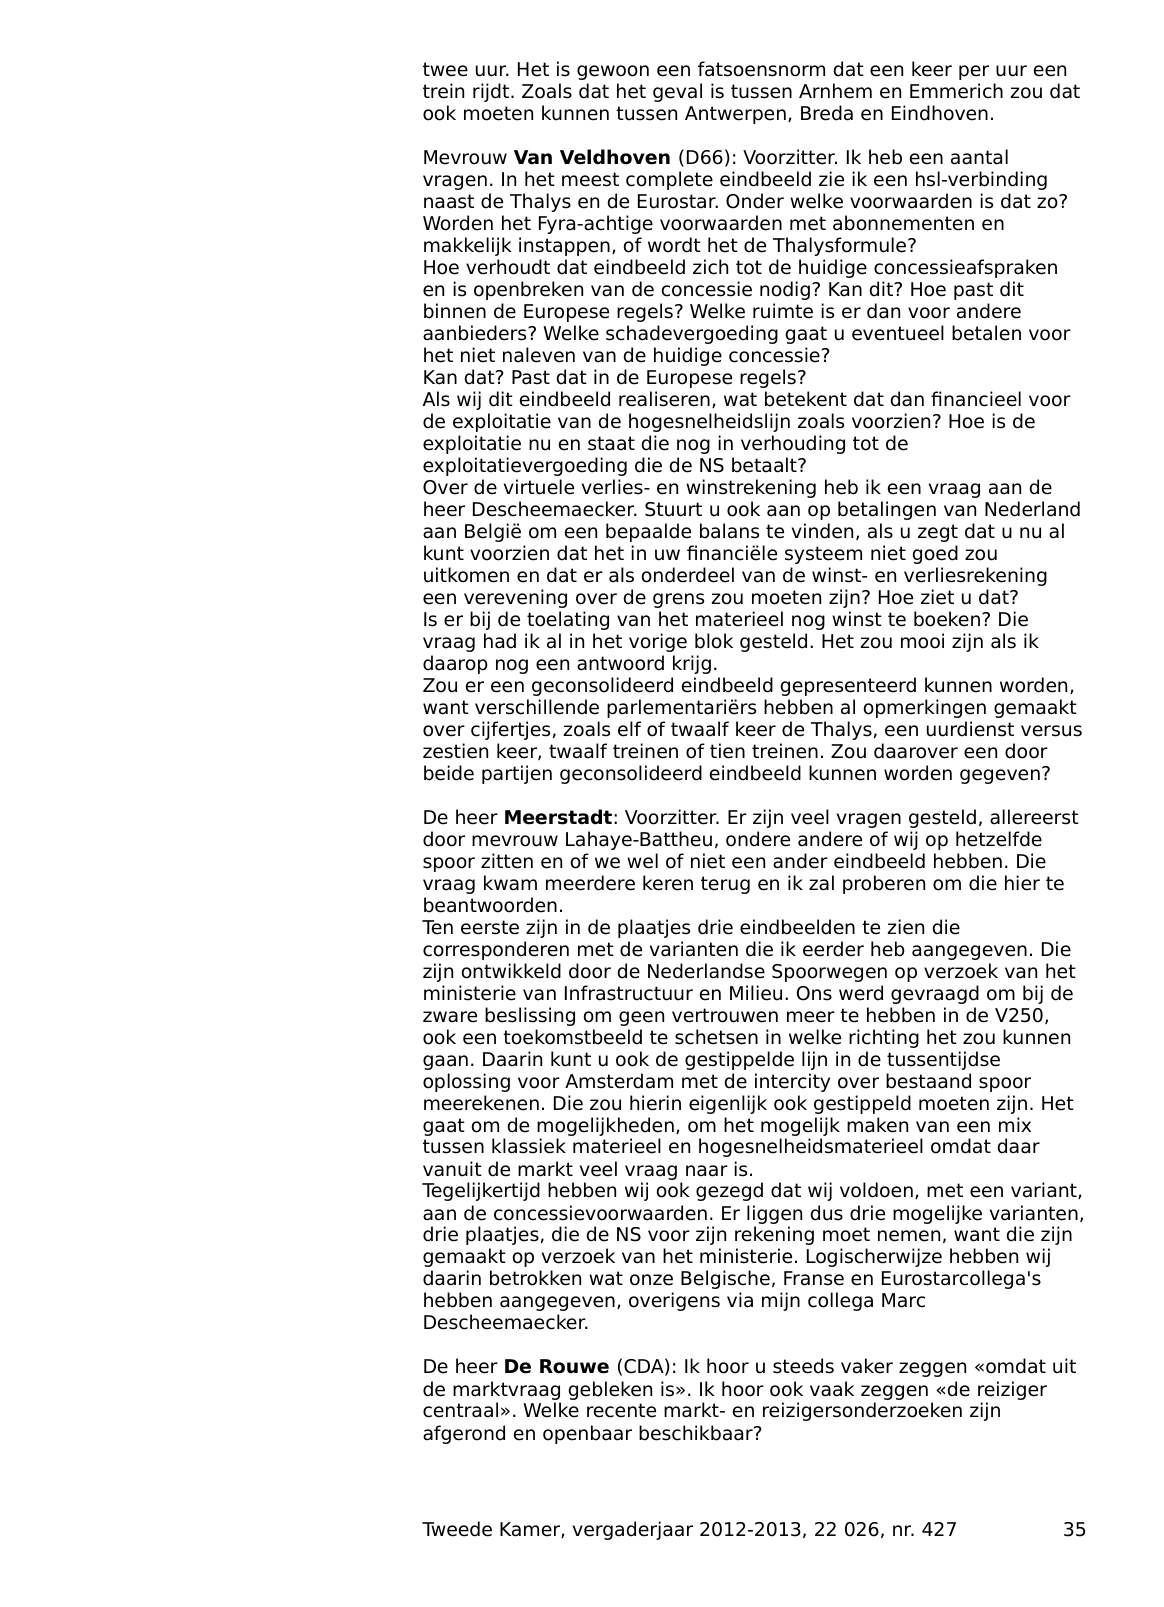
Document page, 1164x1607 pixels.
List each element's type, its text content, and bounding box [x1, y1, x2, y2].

text twee uur. Het is gewoon een fatsoensnorm dat een keer per uur een trein rijdt. Zoals dat het geval is tussen Arnhem en Emmerich zou dat ook moeten kunnen tussen Antwerpen, Breda en Eindhoven. [422, 59, 1087, 125]
text Zou er een geconsolideerd eindbeeld gepresenteerd kunnen worden, want verschillende parlementariërs hebben al opmerkingen gemaakt over cijfertjes, zoals elf of twaalf keer de Thalys, een uurdienst versus zestien keer, twaalf treinen of tien treinen. Zou daarover een door beide partijen geconsolideerd eindbeeld kunnen worden gegeven? [422, 675, 1087, 784]
text Is er bij de toelating van het materieel nog winst te boeken? Die vraag had ik al in het vorige blok gesteld. Het zou mooi zijn als ik daarop nog een antwoord krijg. [422, 609, 1087, 675]
text Mevrouw Van Veldhoven (D66): Voorzitter. Ik heb een aantal vragen. In het meest complete eindbeeld zie ik een hsl-verbinding naast de Thalys en de Eurostar. Onder welke voorwaarden is dat zo? Worden het Fyra-achtige voorwaarden met abonnementen en makkelijk instappen, of wordt het de Thalysformule? [422, 147, 1087, 257]
text De heer De Rouwe (CDA): Ik hoor u steeds vaker zeggen «omdat uit de marktvraag gebleken is». Ik hoor ook vaak zeggen «de reiziger centraal». Welke recente markt- en reizigersonderzoeken zijn afgerond en openbaar beschikbaar? [422, 1356, 1087, 1444]
text De heer Meerstadt: Voorzitter. Er zijn veel vragen gesteld, allereerst door mevrouw Lahaye-Battheu, ondere andere of wij op hetzelfde spoor zitten en of we wel of niet een ander eindbeeld hebben. Die vraag kwam meerdere keren terug en ik zal proberen om die hier te beantwoorden. [422, 807, 1087, 917]
text Hoe verhoudt dat eindbeeld zich tot de huidige concessieafspraken en is openbreken van de concessie nodig? Kan dit? Hoe past dit binnen de Europese regels? Welke ruimte is er dan voor andere aanbieders? Welke schadevergoeding gaat u eventueel betalen voor het niet naleven van de huidige concessie? [422, 257, 1087, 367]
text Tegelijkertijd hebben wij ook gezegd dat wij voldoen, met een variant, aan de concessievoorwaarden. Er liggen dus drie mogelijke varianten, drie plaatjes, die de NS voor zijn rekening moet nemen, want die zijn gemaakt op verzoek van het ministerie. Logischerwijze hebben wij daarin betrokken wat onze Belgische, Franse en Eurostarcollega's hebben aangegeven, overigens via mijn collega Marc Descheemaecker. [422, 1180, 1087, 1334]
text Ten eerste zijn in de plaatjes drie eindbeelden te zien die corresponderen met de varianten die ik eerder heb aangegeven. Die zijn ontwikkeld door de Nederlandse Spoorwegen op verzoek van het ministerie van Infrastructuur en Milieu. Ons werd gevraagd om bij de zware beslissing om geen vertrouwen meer te hebben in de V250, ook een toekomstbeeld te schetsen in welke richting het zou kunnen gaan. Daarin kunt u ook de gestippelde lijn in de tussentijdse oplossing voor Amsterdam met de intercity over bestaand spoor meerekenen. Die zou hierin eigenlijk ook gestippeld moeten zijn. Het gaat om de mogelijkheden, om het mogelijk maken van een mix tussen klassiek materieel en hogesnelheidsmaterieel omdat daar vanuit de markt veel vraag naar is. [422, 917, 1087, 1180]
text Over de virtuele verlies- en winstrekening heb ik een vraag aan de heer Descheemaecker. Stuurt u ook aan op betalingen van Nederland aan België om een bepaalde balans te vinden, als u zegt dat u nu al kunt voorzien dat het in uw financiële systeem niet goed zou uitkomen en dat er als onderdeel van de winst- en verliesrekening een verevening over de grens zou moeten zijn? Hoe ziet u dat? [422, 477, 1087, 609]
text Als wij dit eindbeeld realiseren, wat betekent dat dan financieel voor de exploitatie van de hogesnelheidslijn zoals voorzien? Hoe is de exploitatie nu en staat die nog in verhouding tot de exploitatievergoeding die de NS betaalt? [422, 389, 1087, 477]
text Kan dat? Past dat in de Europese regels? [422, 367, 1087, 389]
